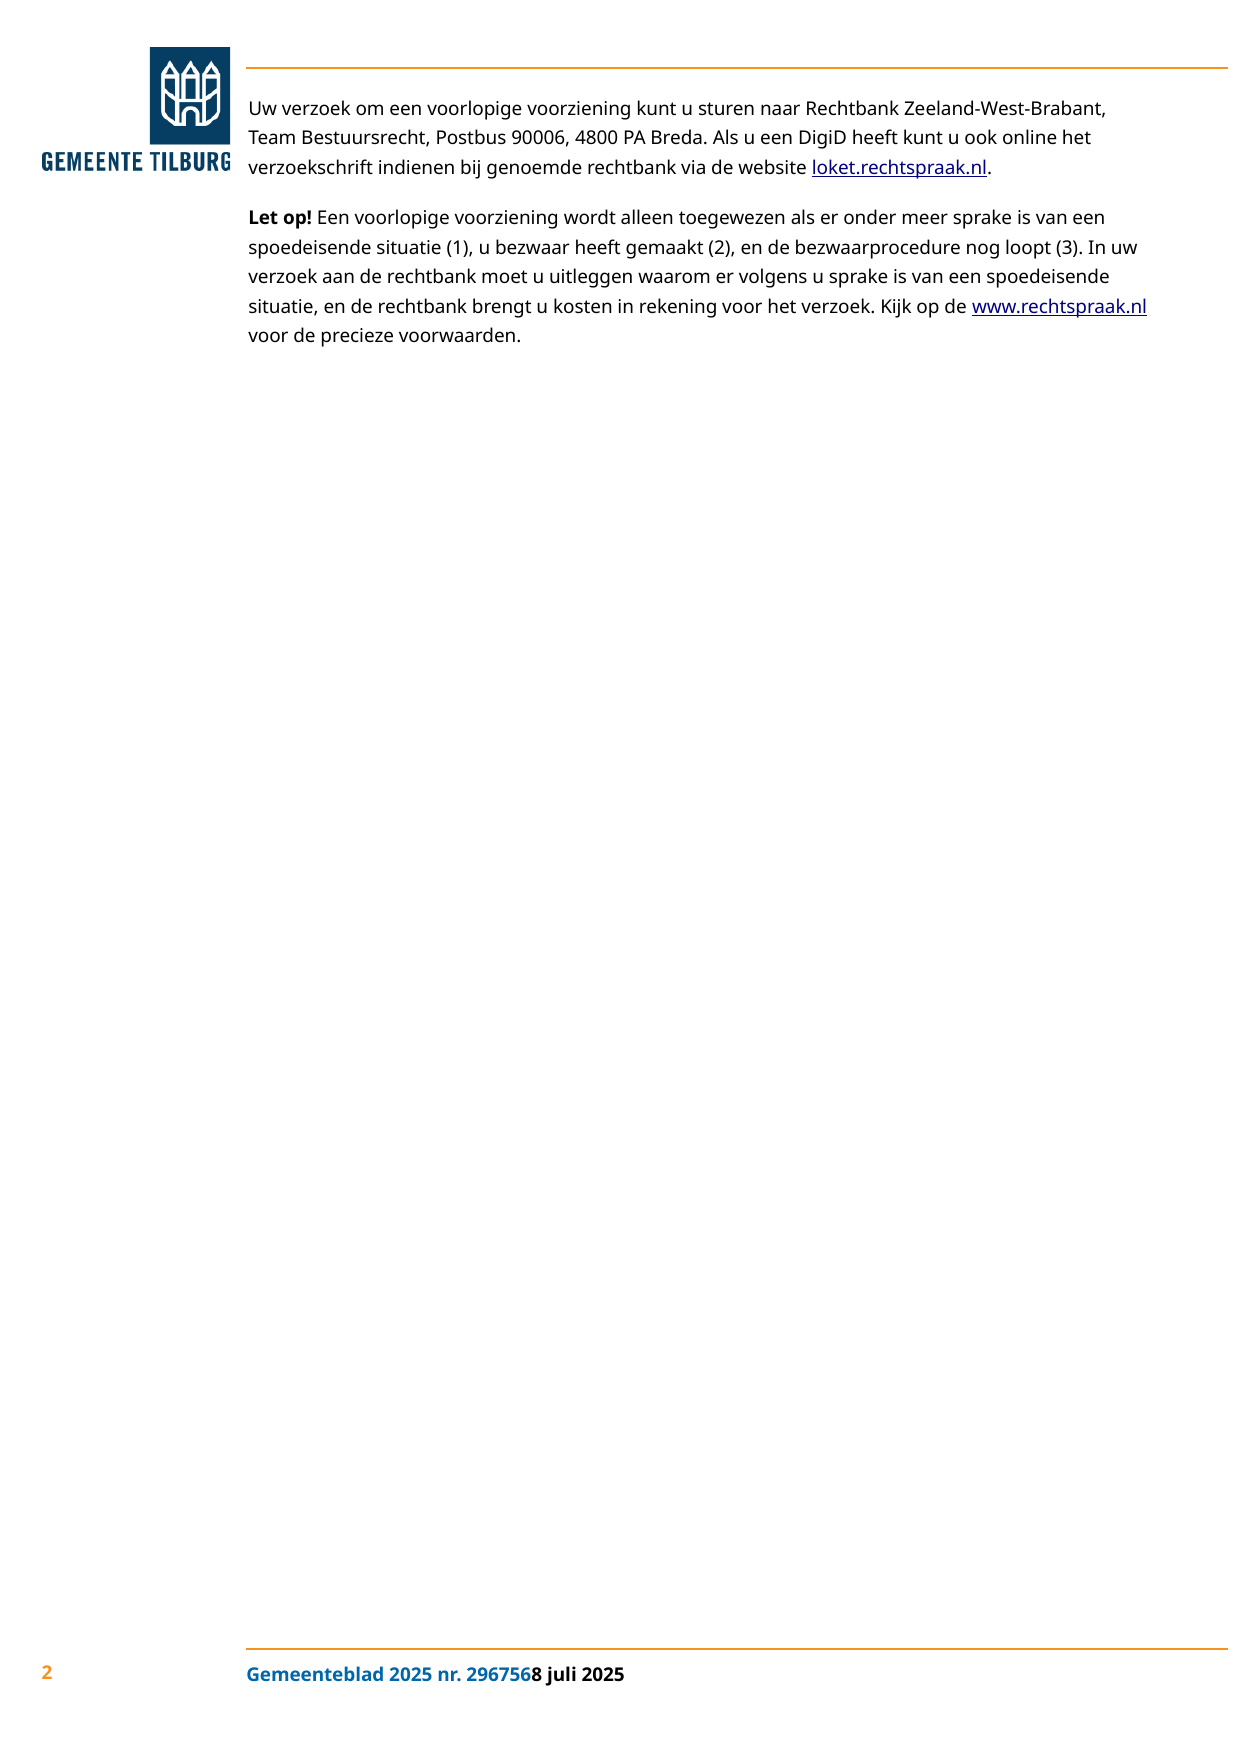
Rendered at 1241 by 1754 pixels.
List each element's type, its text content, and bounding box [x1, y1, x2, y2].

picture [41, 47, 231, 172]
text Let op! Een voorlopige voorziening wordt alleen toegewezen als er onder meer sprake is van een spoedeisende situatie (1), u bezwaar heeft gemaakt (2), en de bezwaarprocedure nog loopt (3). In uw verzoek aan de rechtbank moet u uitleggen waarom er volgens u sprake is van een spoedeisende situatie, en de rechtbank brengt u kosten in rekening voor het verzoek. Kijk op de www.rechtspraak.nl voor de precieze voorwaarden. [248, 204, 1152, 348]
text Uw verzoek om een voorlopige voorziening kunt u sturen naar Rechtbank Zeeland-West-Brabant, Team Bestuursrecht, Postbus 90006, 4800 PA Breda. Als u een DigiD heeft kunt u ook online het verzoekschrift indienen bij genoemde rechtbank via de website loket.rechtspraak.nl. [248, 95, 1152, 180]
